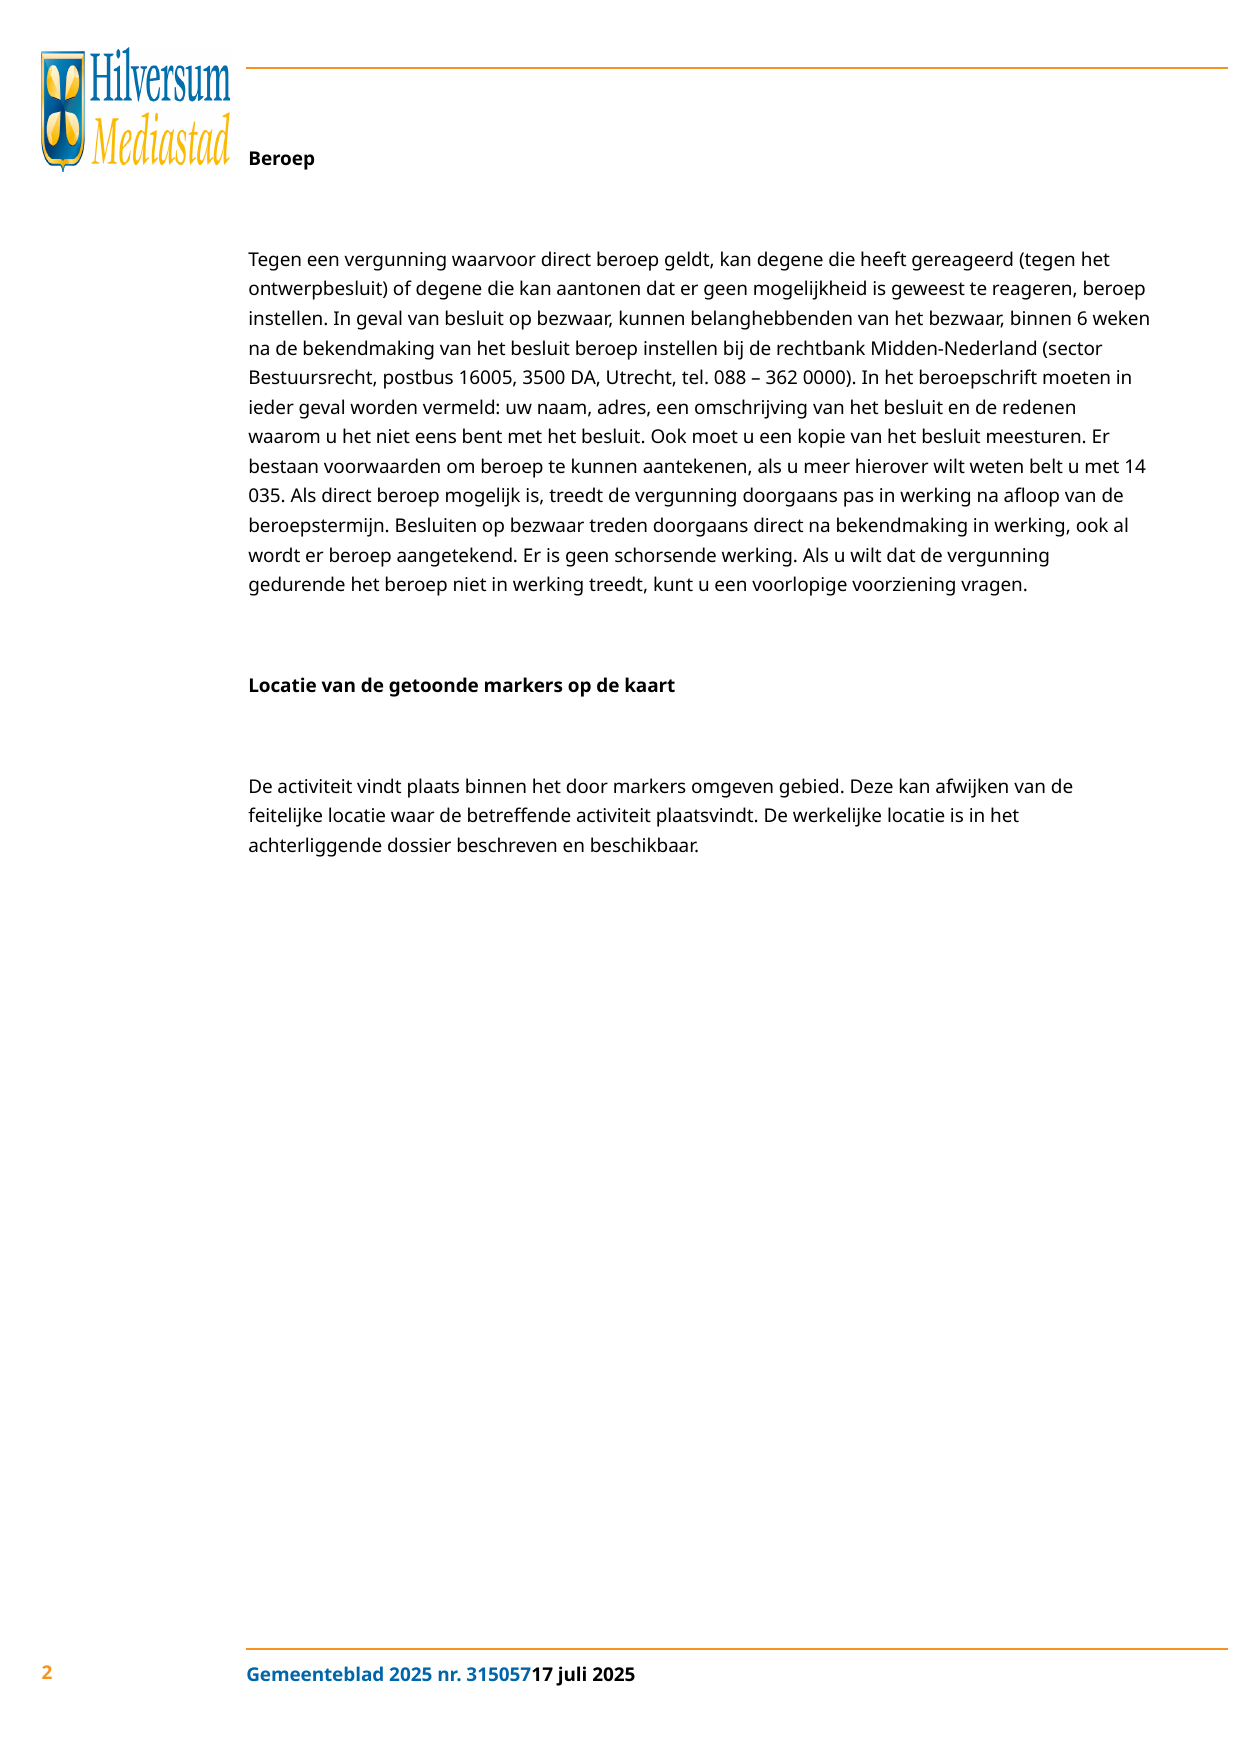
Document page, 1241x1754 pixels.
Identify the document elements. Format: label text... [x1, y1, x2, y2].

picture [41, 47, 231, 172]
text Tegen een vergunning waarvoor direct beroep geldt, kan degene die heeft gereageerd (tegen het ontwerpbesluit) of degene die kan aantonen dat er geen mogelijkheid is geweest te reageren, beroep instellen. In geval van besluit op bezwaar, kunnen belanghebbenden van het bezwaar, binnen 6 weken na de bekendmaking van het besluit beroep instellen bij de rechtbank Midden-Nederland (sector Bestuursrecht, postbus 16005, 3500 DA, Utrecht, tel. 088 – 362 0000). In het beroepschrift moeten in ieder geval worden vermeld: uw naam, adres, een omschrijving van het besluit en de redenen waarom u het niet eens bent met het besluit. Ook moet u een kopie van het besluit meesturen. Er bestaan voorwaarden om beroep te kunnen aantekenen, als u meer hierover wilt weten belt u met 14 035. Als direct beroep mogelijk is, treedt de vergunning doorgaans pas in werking na afloop van de beroepstermijn. Besluiten op bezwaar treden doorgaans direct na bekendmaking in werking, ook al wordt er beroep aangetekend. Er is geen schorsende werking. Als u wilt dat de vergunning gedurende het beroep niet in werking treedt, kunt u een voorlopige voorziening vragen. [248, 246, 1152, 597]
text Beroep [248, 145, 1152, 171]
text De activiteit vindt plaats binnen het door markers omgeven gebied. Deze kan afwijken van de feitelijke locatie waar de betreffende activiteit plaatsvindt. De werkelijke locatie is in het achterliggende dossier beschreven en beschikbaar. [248, 773, 1152, 858]
text Locatie van de getoonde markers op de kaart [248, 672, 1152, 698]
